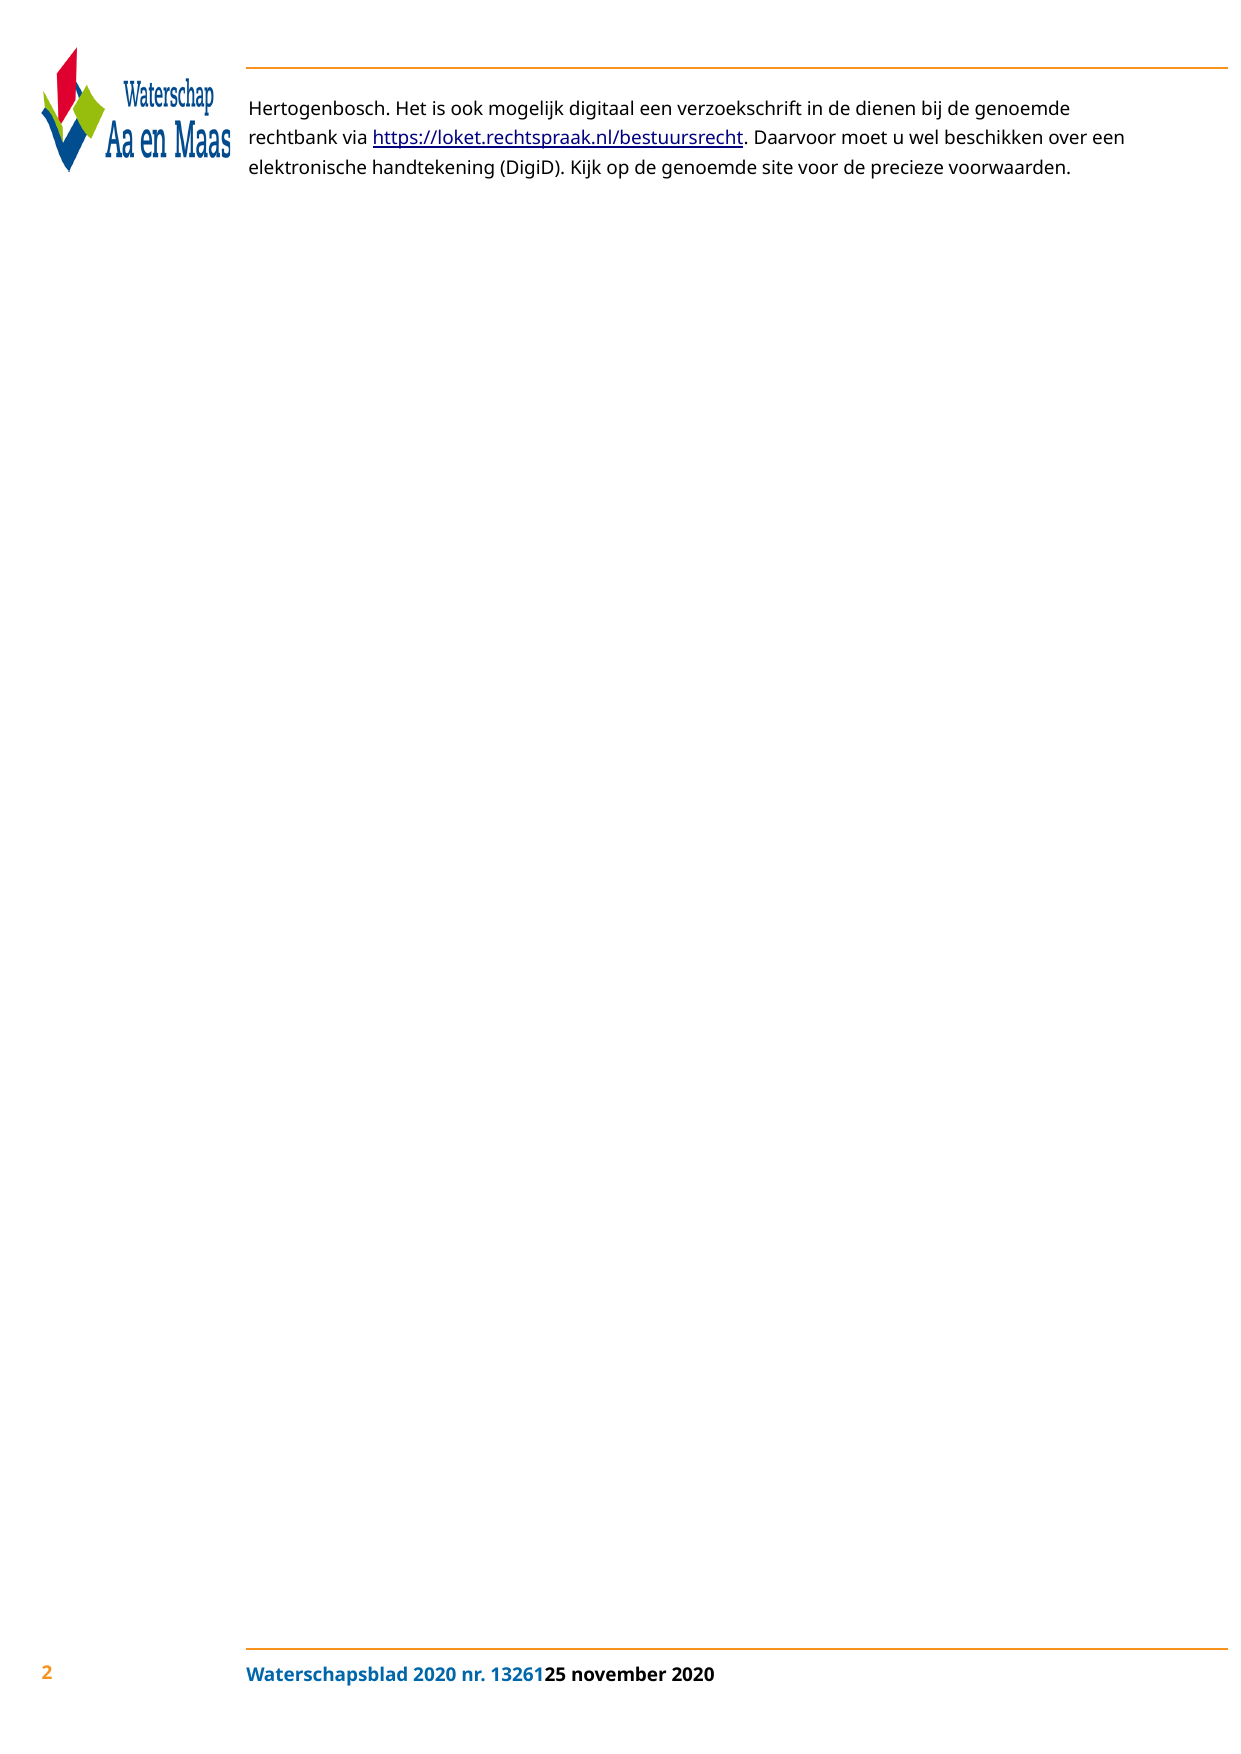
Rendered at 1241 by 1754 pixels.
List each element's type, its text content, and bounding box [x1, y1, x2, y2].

picture [41, 47, 231, 172]
text Hertogenbosch. Het is ook mogelijk digitaal een verzoekschrift in de dienen bij de genoemde rechtbank via https://loket.rechtspraak.nl/bestuursrecht. Daarvoor moet u wel beschikken over een elektronische handtekening (DigiD). Kijk op de genoemde site voor de precieze voorwaarden. [248, 95, 1152, 180]
